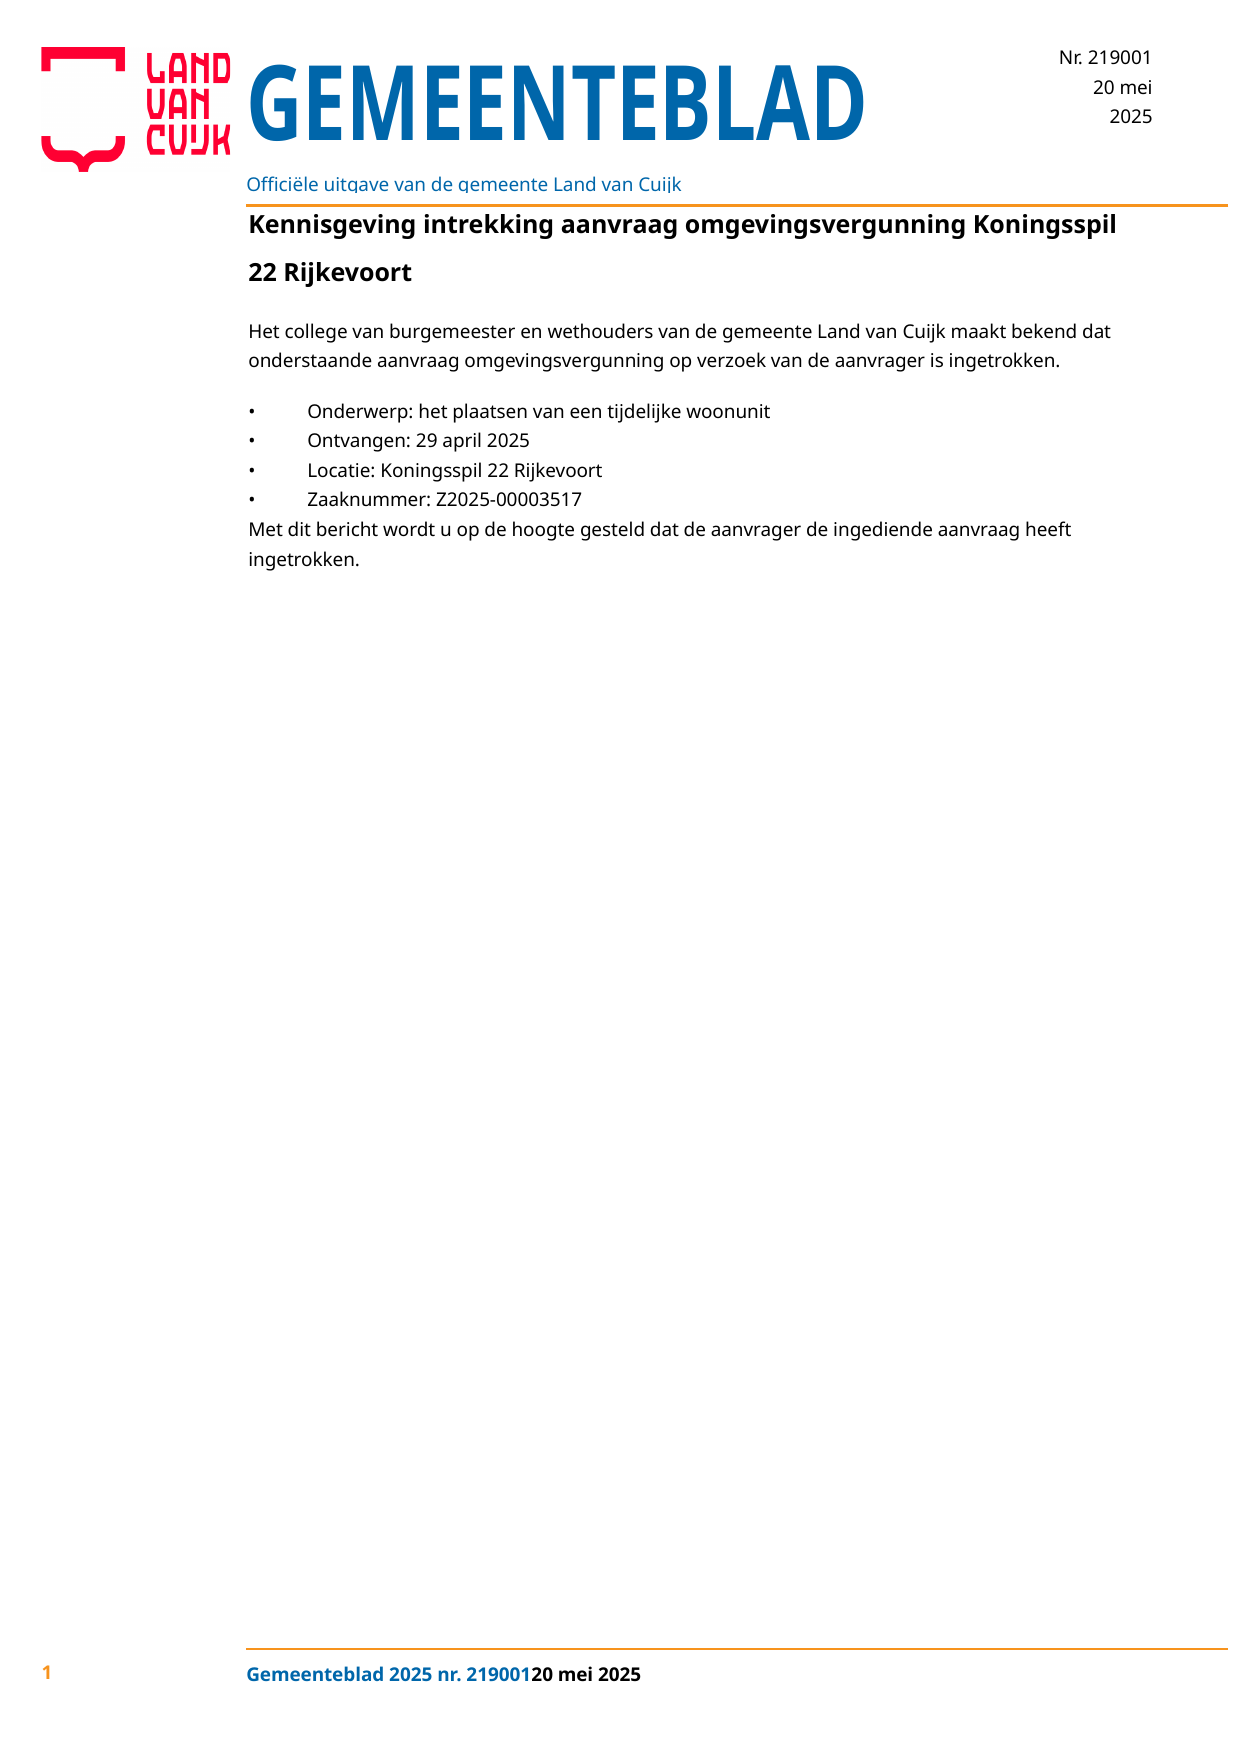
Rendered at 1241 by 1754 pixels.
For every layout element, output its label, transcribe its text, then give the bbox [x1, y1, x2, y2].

list Locatie: Koningsspil 22 Rijkevoort [248, 457, 1152, 483]
list Ontvangen: 29 april 2025 [248, 427, 1152, 453]
text Het college van burgemeester en wethouders van de gemeente Land van Cuijk maakt bekend dat onderstaande aanvraag omgevingsvergunning op verzoek van de aanvrager is ingetrokken. [248, 318, 1152, 373]
list Onderwerp: het plaatsen van een tijdelijke woonunit [248, 398, 1152, 424]
text Kennisgeving intrekking aanvraag omgevingsvergunning Koningsspil 22 Rijkevoort [248, 207, 1152, 288]
list Zaaknummer: Z2025-00003517 [248, 487, 1152, 512]
text Met dit bericht wordt u op de hoogte gesteld dat de aanvrager de ingediende aanvraag heeft ingetrokken. [248, 516, 1152, 572]
picture [41, 47, 231, 172]
